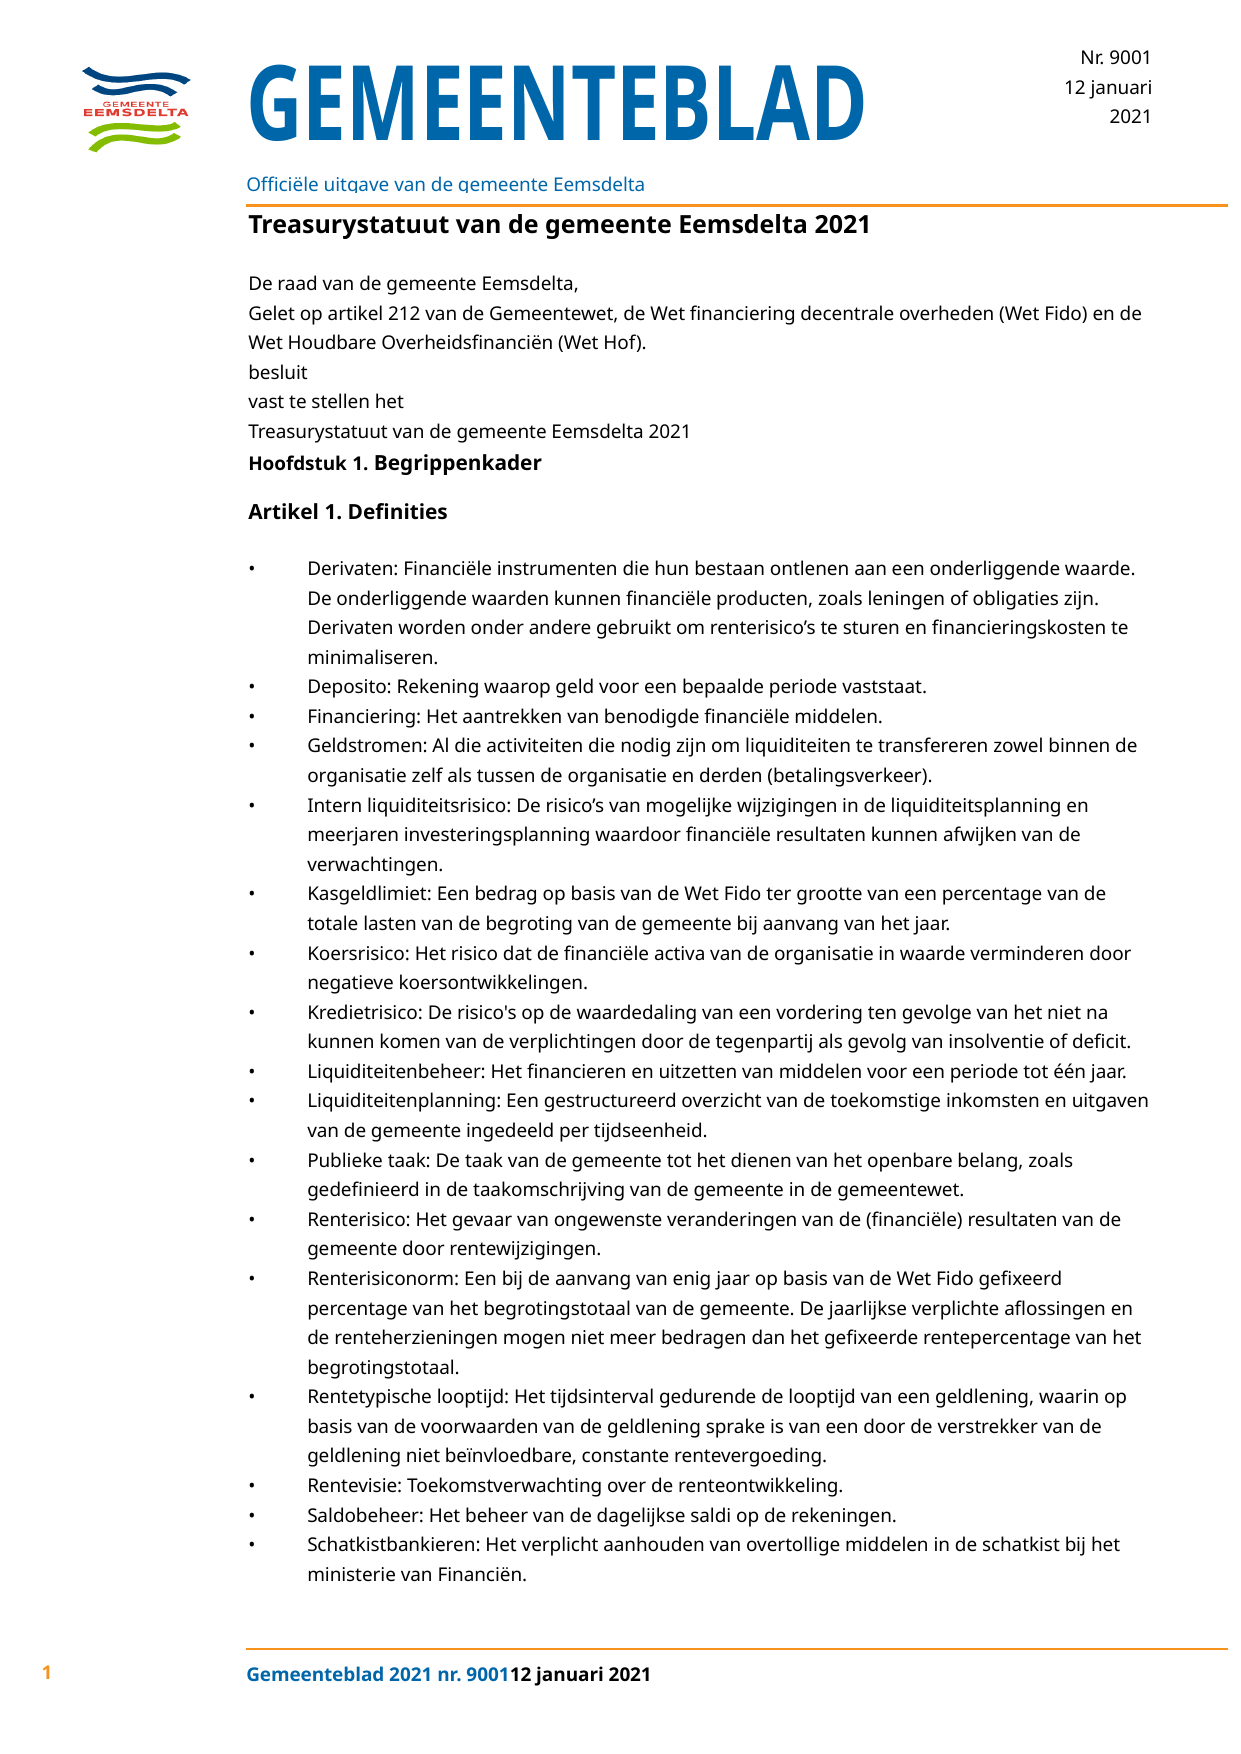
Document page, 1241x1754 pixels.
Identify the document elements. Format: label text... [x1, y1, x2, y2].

list Deposito: Rekening waarop geld voor een bepaalde periode vaststaat. [248, 673, 1152, 699]
list Renterisiconorm: Een bij de aanvang van enig jaar op basis van de Wet Fido gefixeerd percentage van het begrotingstotaal van de gemeente. De jaarlijkse verplichte aflossingen en de renteherzieningen mogen niet meer bedragen dan het gefixeerde rentepercentage van het begrotingstotaal. [248, 1265, 1152, 1379]
list Geldstromen: Al die activiteiten die nodig zijn om liquiditeiten te transfereren zowel binnen de organisatie zelf als tussen de organisatie en derden (betalingsverkeer). [248, 733, 1152, 788]
text De raad van de gemeente Eemsdelta, [248, 270, 1152, 296]
list Liquiditeitenplanning: Een gestructureerd overzicht van de toekomstige inkomsten en uitgaven van de gemeente ingedeeld per tijdseenheid. [248, 1088, 1152, 1143]
list Koersrisico: Het risico dat de financiële activa van de organisatie in waarde verminderen door negatieve koersontwikkelingen. [248, 940, 1152, 995]
list Kredietrisico: De risico's op de waardedaling van een vordering ten gevolge van het niet na kunnen komen van de verplichtingen door de tegenpartij als gevolg van insolventie of deficit. [248, 999, 1152, 1054]
list Rentevisie: Toekomstverwachting over de renteontwikkeling. [248, 1472, 1152, 1498]
list Intern liquiditeitsrisico: De risico’s van mogelijke wijzigingen in de liquiditeitsplanning en meerjaren investeringsplanning waardoor financiële resultaten kunnen afwijken van de verwachtingen. [248, 792, 1152, 877]
list Financiering: Het aantrekken van benodigde financiële middelen. [248, 703, 1152, 729]
text Treasurystatuut van de gemeente Eemsdelta 2021 [248, 418, 1152, 444]
list Schatkistbankieren: Het verplicht aanhouden van overtollige middelen in de schatkist bij het ministerie van Financiën. [248, 1531, 1152, 1587]
text vast te stellen het [248, 389, 1152, 414]
list Kasgeldlimiet: Een bedrag op basis van de Wet Fido ter grootte van een percentage van de totale lasten van de begroting van de gemeente bij aanvang van het jaar. [248, 881, 1152, 936]
text Treasurystatuut van de gemeente Eemsdelta 2021 [248, 207, 1152, 241]
text Gelet op artikel 212 van de Gemeentewet, de Wet financiering decentrale overheden (Wet Fido) en de Wet Houdbare Overheidsfinanciën (Wet Hof). [248, 300, 1152, 355]
list Publieke taak: De taak van de gemeente tot het dienen van het openbare belang, zoals gedefinieerd in de taakomschrijving van de gemeente in de gemeentewet. [248, 1147, 1152, 1202]
list Rentetypische looptijd: Het tijdsinterval gedurende de looptijd van een geldlening, waarin op basis van de voorwaarden van de geldlening sprake is van een door de verstrekker van de geldlening niet beïnvloedbare, constante rentevergoeding. [248, 1383, 1152, 1468]
list Derivaten: Financiële instrumenten die hun bestaan ontlenen aan een onderliggende waarde. De onderliggende waarden kunnen financiële producten, zoals leningen of obligaties zijn. Derivaten worden onder andere gebruikt om renterisico’s te sturen en financieringskosten te minimaliseren. [248, 555, 1152, 669]
text Artikel 1. Definities [248, 497, 1152, 526]
list Liquiditeitenbeheer: Het financieren en uitzetten van middelen voor een periode tot één jaar. [248, 1058, 1152, 1084]
text besluit [248, 359, 1152, 385]
list Saldobeheer: Het beheer van de dagelijkse saldi op de rekeningen. [248, 1502, 1152, 1527]
text Hoofdstuk 1. Begrippenkader [248, 448, 1152, 476]
picture [41, 47, 231, 172]
list Renterisico: Het gevaar van ongewenste veranderingen van de (financiële) resultaten van de gemeente door rentewijzigingen. [248, 1206, 1152, 1261]
